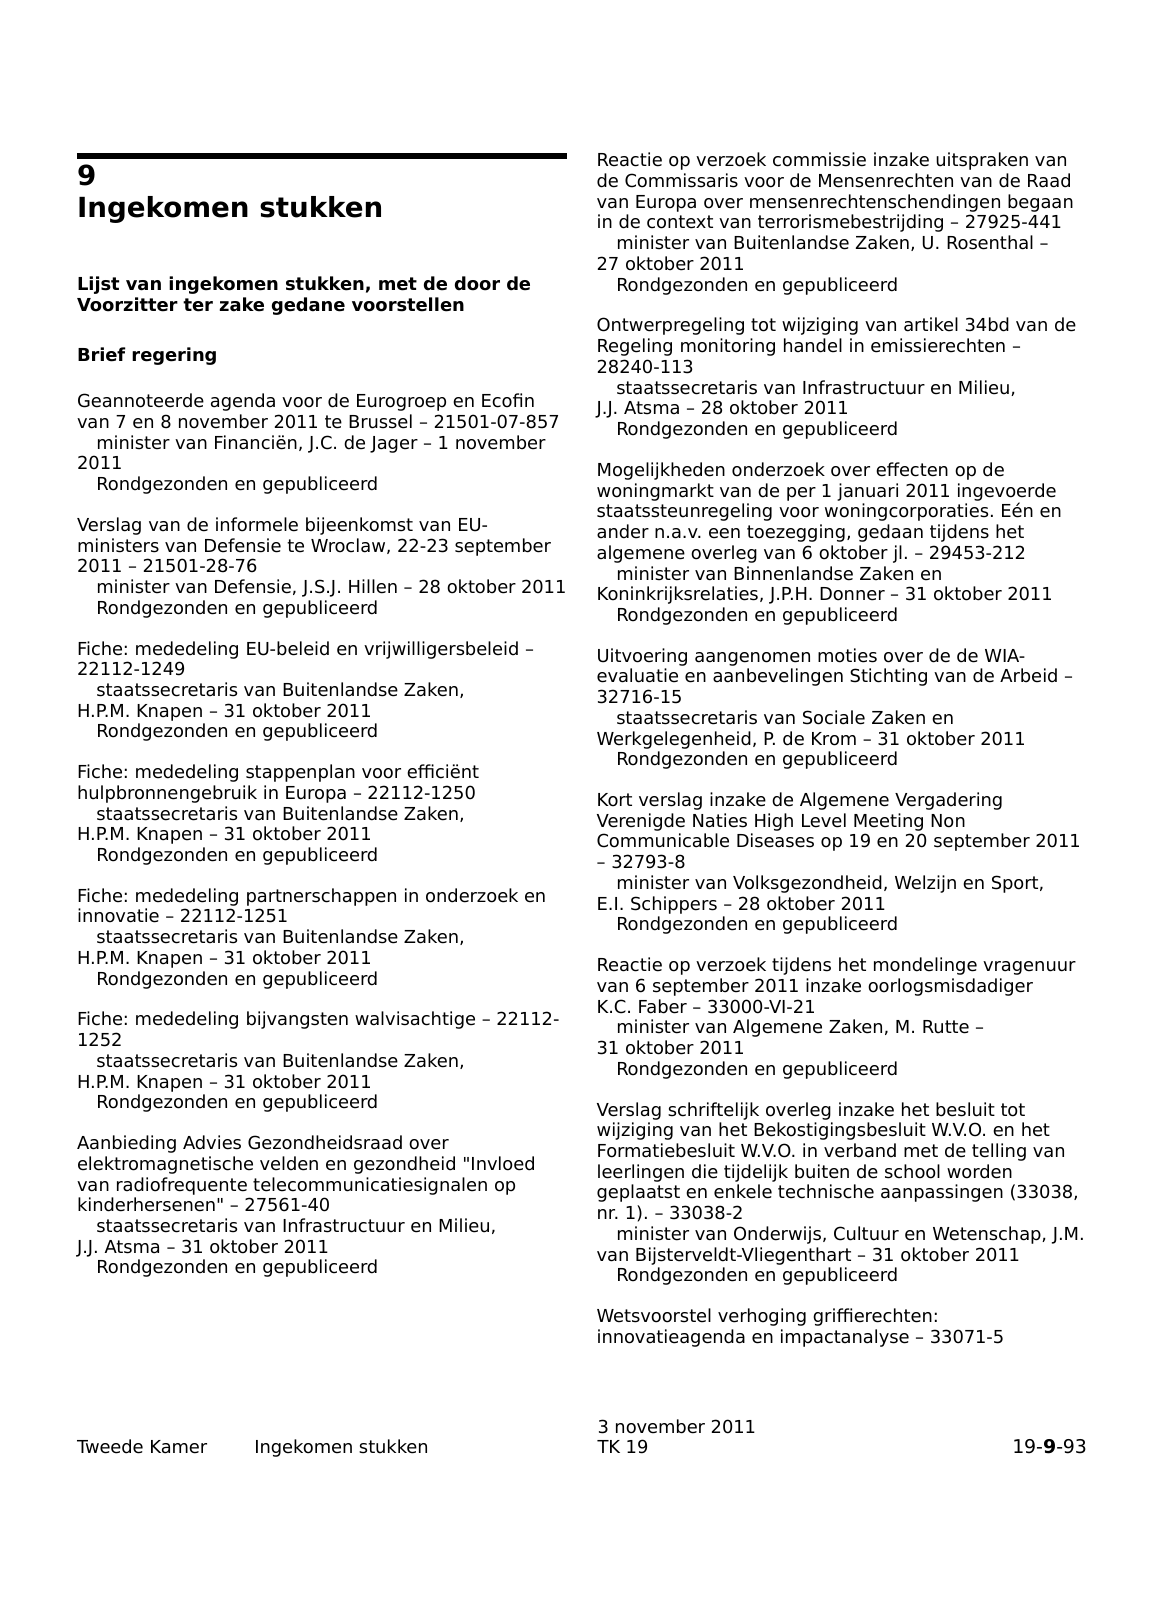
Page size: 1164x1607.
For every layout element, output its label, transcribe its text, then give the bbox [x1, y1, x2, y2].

text Verslag schriftelijk overleg inzake het besluit tot wijziging van het Bekostigingsbesluit W.V.O. en het Formatiebesluit W.V.O. in verband met de telling van leerlingen die tijdelijk buiten de school worden geplaatst en enkele technische aanpassingen (33038, nr. 1). – 33038-2 [596, 1099, 1087, 1224]
text Fiche: mededeling partnerschappen in onderzoek en innovatie – 22112-1251 [77, 886, 567, 927]
text minister van Algemene Zaken, M. Rutte – 31 oktober 2011 [596, 1017, 1087, 1059]
text Rondgezonden en gepubliceerd [77, 1257, 567, 1278]
text Rondgezonden en gepubliceerd [77, 474, 567, 495]
text Verslag van de informele bijeenkomst van EU-ministers van Defensie te Wroclaw, 22-23 september 2011 – 21501-28-76 [77, 515, 567, 577]
text Rondgezonden en gepubliceerd [77, 721, 567, 742]
text Rondgezonden en gepubliceerd [596, 274, 1087, 295]
text Rondgezonden en gepubliceerd [77, 598, 567, 618]
text Rondgezonden en gepubliceerd [77, 845, 567, 866]
text staatssecretaris van Buitenlandse Zaken, H.P.M. Knapen – 31 oktober 2011 [77, 927, 567, 968]
text Reactie op verzoek commissie inzake uitspraken van de Commissaris voor de Mensenrechten van de Raad van Europa over mensenrechtenschendingen begaan in de context van terrorismebestrijding – 27925-441 [596, 150, 1087, 233]
text Geannoteerde agenda voor de Eurogroep en Ecofin van 7 en 8 november 2011 te Brussel – 21501-07-857 [77, 391, 567, 432]
text Rondgezonden en gepubliceerd [596, 914, 1087, 935]
text Rondgezonden en gepubliceerd [596, 749, 1087, 770]
text staatssecretaris van Infrastructuur en Milieu, J.J. Atsma – 31 oktober 2011 [77, 1216, 567, 1257]
text staatssecretaris van Buitenlandse Zaken, H.P.M. Knapen – 31 oktober 2011 [77, 1051, 567, 1092]
text minister van Volksgezondheid, Welzijn en Sport, E.I. Schippers – 28 oktober 2011 [596, 873, 1087, 914]
text Rondgezonden en gepubliceerd [596, 605, 1087, 626]
text Ontwerpregeling tot wijziging van artikel 34bd van de Regeling monitoring handel in emissierechten – 28240-113 [596, 315, 1087, 377]
text staatssecretaris van Buitenlandse Zaken, H.P.M. Knapen – 31 oktober 2011 [77, 680, 567, 721]
text staatssecretaris van Sociale Zaken en Werkgelegenheid, P. de Krom – 31 oktober 2011 [596, 708, 1087, 749]
text Reactie op verzoek tijdens het mondelinge vragenuur van 6 september 2011 inzake oorlogsmisdadiger K.C. Faber – 33000-VI-21 [596, 955, 1087, 1017]
text Aanbieding Advies Gezondheidsraad over elektromagnetische velden en gezondheid "Invloed van radiofrequente telecommunicatiesignalen op kinderhersenen" – 27561-40 [77, 1133, 567, 1216]
text Wetsvoorstel verhoging griffierechten: innovatieagenda en impactanalyse – 33071-5 [596, 1306, 1087, 1347]
subtitle Lijst van ingekomen stukken, met de door de Voorzitter ter zake gedane voorstellen [77, 274, 567, 315]
text Uitvoering aangenomen moties over de de WIA-evaluatie en aanbevelingen Stichting van de Arbeid – 32716-15 [596, 646, 1087, 708]
text minister van Binnenlandse Zaken en Koninkrijksrelaties, J.P.H. Donner – 31 oktober 2011 [596, 563, 1087, 605]
text Rondgezonden en gepubliceerd [596, 1059, 1087, 1079]
text Rondgezonden en gepubliceerd [596, 419, 1087, 440]
text Fiche: mededeling bijvangsten walvisachtige – 22112-1252 [77, 1009, 567, 1051]
text minister van Buitenlandse Zaken, U. Rosenthal – 27 oktober 2011 [596, 233, 1087, 274]
text Mogelijkheden onderzoek over effecten op de woningmarkt van de per 1 januari 2011 ingevoerde staatssteunregeling voor woningcorporaties. Eén en ander n.a.v. een toezegging, gedaan tijdens het algemene overleg van 6 oktober jl. – 29453-212 [596, 460, 1087, 563]
text Rondgezonden en gepubliceerd [596, 1265, 1087, 1286]
subtitle Brief regering [77, 345, 567, 366]
text staatssecretaris van Infrastructuur en Milieu, J.J. Atsma – 28 oktober 2011 [596, 377, 1087, 419]
text staatssecretaris van Buitenlandse Zaken, H.P.M. Knapen – 31 oktober 2011 [77, 803, 567, 845]
text Fiche: mededeling stappenplan voor efficiënt hulpbronnengebruik in Europa – 22112-1250 [77, 762, 567, 803]
text Kort verslag inzake de Algemene Vergadering Verenigde Naties High Level Meeting Non Communicable Diseases op 19 en 20 september 2011 – 32793-8 [596, 790, 1087, 873]
text minister van Defensie, J.S.J. Hillen – 28 oktober 2011 [77, 577, 567, 598]
text Fiche: mededeling EU-beleid en vrijwilligersbeleid – 22112-1249 [77, 638, 567, 680]
text Rondgezonden en gepubliceerd [77, 1092, 567, 1113]
text minister van Financiën, J.C. de Jager – 1 november 2011 [77, 432, 567, 474]
title 9 Ingekomen stukken [77, 159, 567, 224]
text Rondgezonden en gepubliceerd [77, 968, 567, 989]
text minister van Onderwijs, Cultuur en Wetenschap, J.M. van Bijsterveldt-Vliegenthart – 31 oktober 2011 [596, 1224, 1087, 1265]
